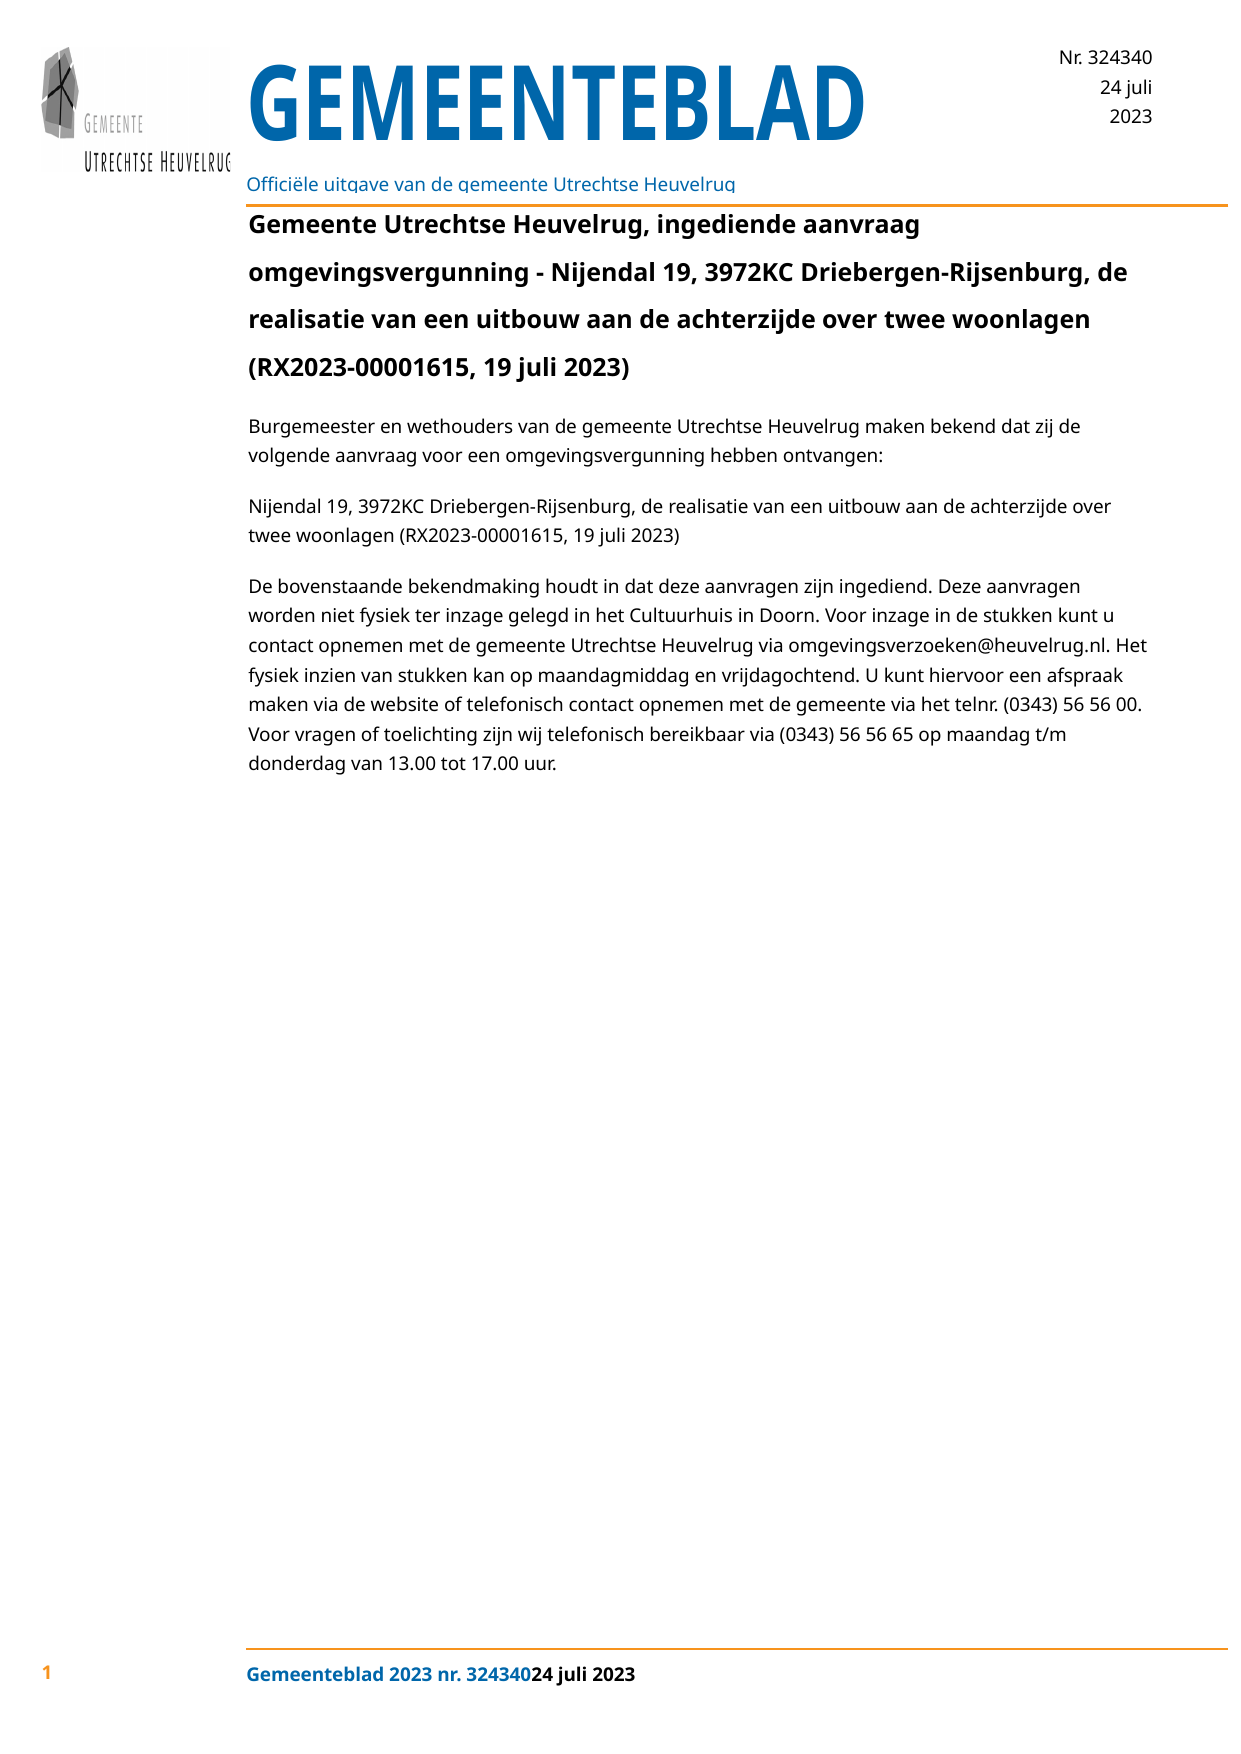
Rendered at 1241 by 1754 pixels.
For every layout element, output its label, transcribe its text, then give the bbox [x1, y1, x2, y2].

text De bovenstaande bekendmaking houdt in dat deze aanvragen zijn ingediend. Deze aanvragen worden niet fysiek ter inzage gelegd in het Cultuurhuis in Doorn. Voor inzage in de stukken kunt u contact opnemen met de gemeente Utrechtse Heuvelrug via omgevingsverzoeken@heuvelrug.nl. Het fysiek inzien van stukken kan op maandagmiddag en vrijdagochtend. U kunt hiervoor een afspraak maken via de website of telefonisch contact opnemen met de gemeente via het telnr. (0343) 56 56 00. Voor vragen of toelichting zijn wij telefonisch bereikbaar via (0343) 56 56 65 op maandag t/m donderdag van 13.00 tot 17.00 uur. [248, 573, 1152, 776]
text Gemeente Utrechtse Heuvelrug, ingediende aanvraag omgevingsvergunning - Nijendal 19, 3972KC Driebergen-Rijsenburg, de realisatie van een uitbouw aan de achterzijde over twee woonlagen (RX2023-00001615, 19 juli 2023) [248, 207, 1152, 384]
picture [41, 47, 231, 172]
text Burgemeester en wethouders van de gemeente Utrechtse Heuvelrug maken bekend dat zij de volgende aanvraag voor een omgevingsvergunning hebben ontvangen: [248, 413, 1152, 468]
text Nijendal 19, 3972KC Driebergen-Rijsenburg, de realisatie van een uitbouw aan de achterzijde over twee woonlagen (RX2023-00001615, 19 juli 2023) [248, 493, 1152, 548]
